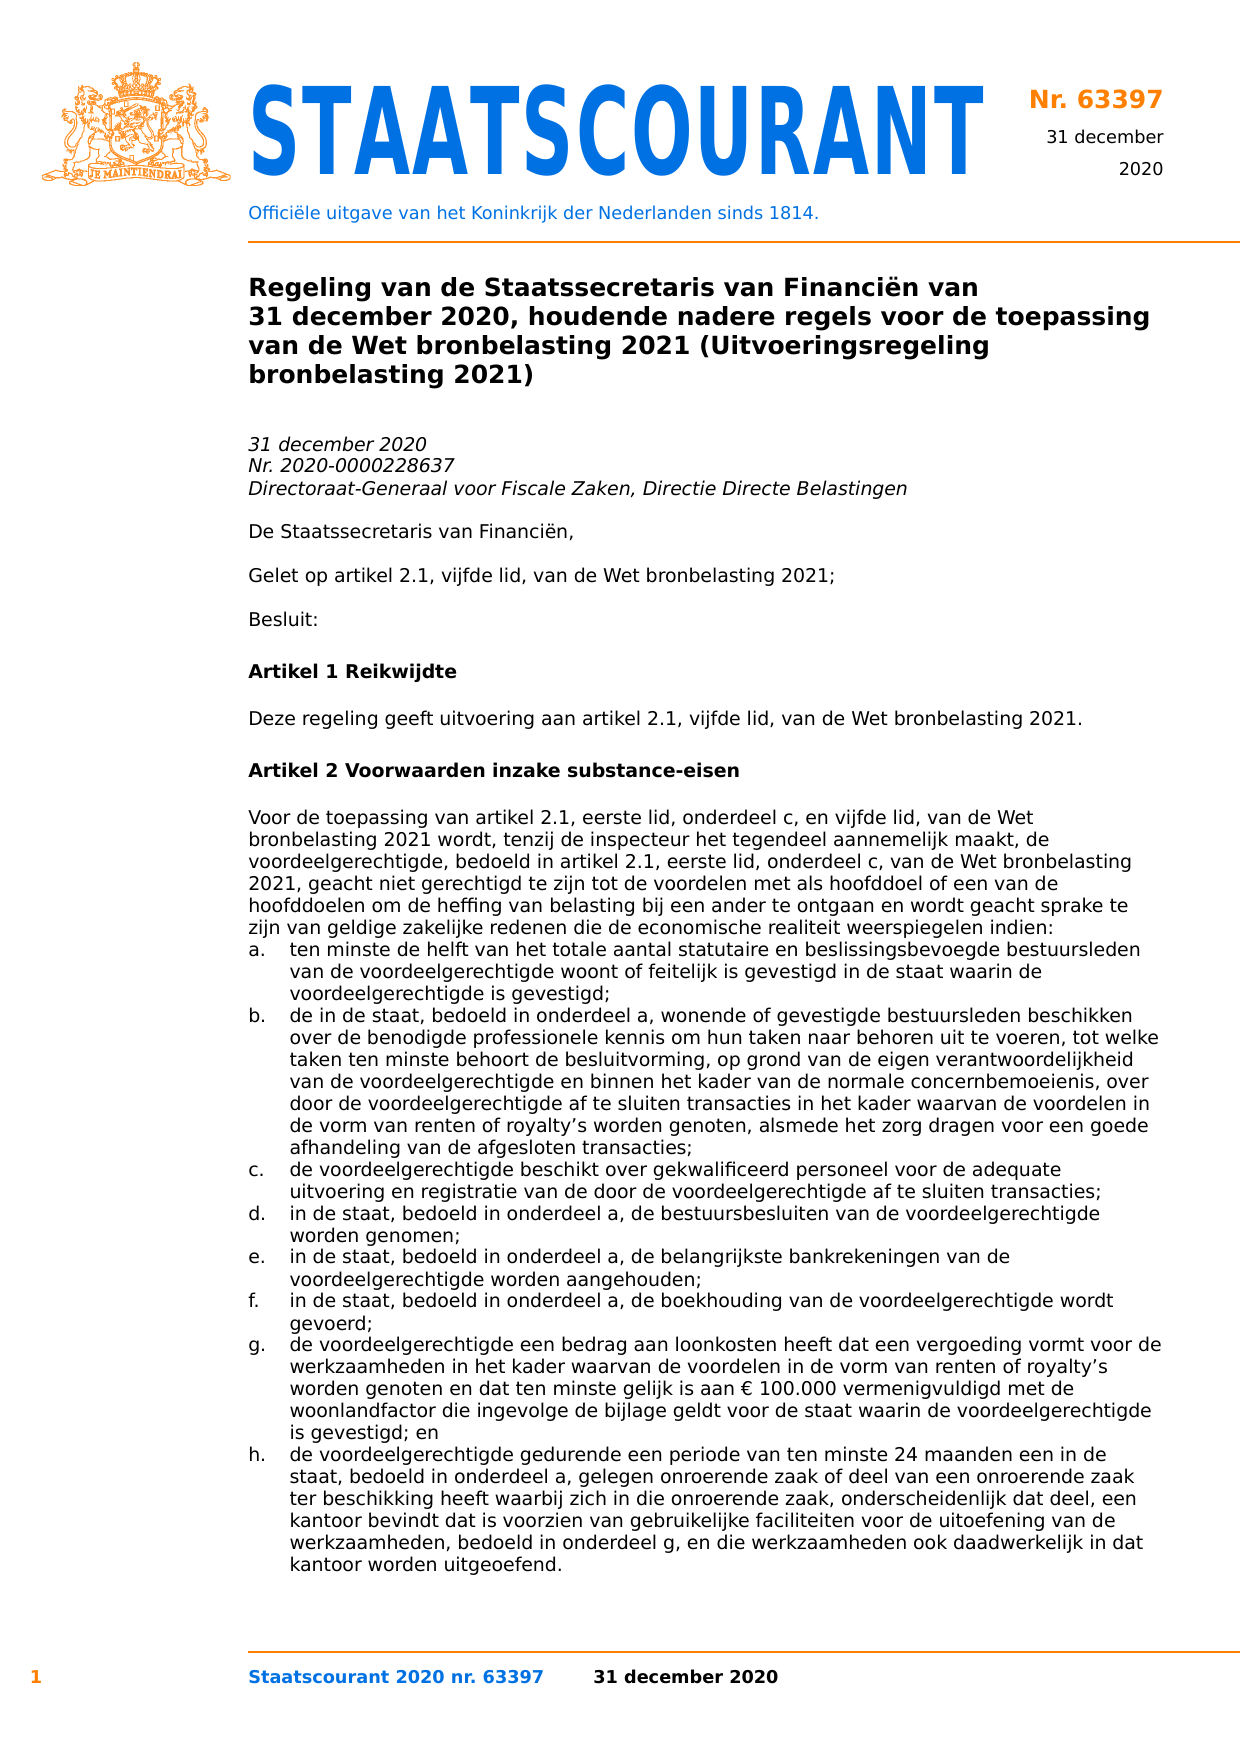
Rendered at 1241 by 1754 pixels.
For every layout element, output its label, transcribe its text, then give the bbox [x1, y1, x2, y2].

table_header [25, 62, 248, 241]
table_header Nr. 63397 [998, 62, 1240, 121]
table_header STAATSCOURANT [248, 62, 998, 203]
text De Staatssecretaris van Financiën, [248, 521, 1163, 543]
picture [41, 62, 231, 186]
text Besluit: [248, 609, 1163, 631]
text g. de voordeelgerechtigde een bedrag aan loonkosten heeft dat een vergoeding vormt voor de werkzaamheden in het kader waarvan de voordelen in de vorm van renten of royalty’s worden genoten en dat ten minste gelijk is aan € 100.000 vermenigvuldigd met de woonlandfactor die ingevolge de bijlage geldt voor de staat waarin de voordeelgerechtigde is gevestigd; en [248, 1334, 1163, 1444]
text Voor de toepassing van artikel 2.1, eerste lid, onderdeel c, en vijfde lid, van de Wet bronbelasting 2021 wordt, tenzij de inspecteur het tegendeel aannemelijk maakt, de voordeelgerechtigde, bedoeld in artikel 2.1, eerste lid, onderdeel c, van de Wet bronbelasting 2021, geacht niet gerechtigd te zijn tot de voordelen met als hoofddoel of een van de hoofddoelen om de heffing van belasting bij een ander te ontgaan en wordt geacht sprake te zijn van geldige zakelijke redenen die de economische realiteit weerspiegelen indien: [248, 807, 1163, 939]
text b. de in de staat, bedoeld in onderdeel a, wonende of gevestigde bestuursleden beschikken over de benodigde professionele kennis om hun taken naar behoren uit te voeren, tot welke taken ten minste behoort de besluitvorming, op grond van de eigen verantwoordelijkheid van de voordeelgerechtigde en binnen het kader van de normale concernbemoeienis, over door de voordeelgerechtigde af te sluiten transacties in het kader waarvan de voordelen in de vorm van renten of royalty’s worden genoten, alsmede het zorg dragen voor een goede afhandeling van de afgesloten transacties; [248, 1005, 1163, 1158]
text f. in de staat, bedoeld in onderdeel a, de boekhouding van de voordeelgerechtigde wordt gevoerd; [248, 1290, 1163, 1334]
table_cell 31 december [998, 121, 1240, 153]
subtitle Artikel 2 Voorwaarden inzake substance-eisen [248, 760, 1163, 782]
text d. in de staat, bedoeld in onderdeel a, de bestuursbesluiten van de voordeelgerechtigde worden genomen; [248, 1202, 1163, 1246]
subtitle Regeling van de Staatssecretaris van Financiën van 31 december 2020, houdende nadere regels voor de toepassing van de Wet bronbelasting 2021 (Uitvoeringsregeling bronbelasting 2021) [248, 273, 1163, 390]
text c. de voordeelgerechtigde beschikt over gekwalificeerd personeel voor de adequate uitvoering en registratie van de door de voordeelgerechtigde af te sluiten transacties; [248, 1158, 1163, 1202]
text Deze regeling geeft uitvoering aan artikel 2.1, vijfde lid, van de Wet bronbelasting 2021. [248, 708, 1163, 730]
text e. in de staat, bedoeld in onderdeel a, de belangrijkste bankrekeningen van de voordeelgerechtigde worden aangehouden; [248, 1246, 1163, 1290]
text Directoraat-Generaal voor Fiscale Zaken, Directie Directe Belastingen [248, 477, 1163, 499]
text 31 december 2020 [248, 433, 1163, 455]
table_cell Officiële uitgave van het Koninkrijk der Nederlanden sinds 1814. [248, 203, 1240, 241]
text Nr. 2020-0000228637 [248, 455, 1163, 477]
text h. de voordeelgerechtigde gedurende een periode van ten minste 24 maanden een in de staat, bedoeld in onderdeel a, gelegen onroerende zaak of deel van een onroerende zaak ter beschikking heeft waarbij zich in die onroerende zaak, onderscheidenlijk dat deel, een kantoor bevindt dat is voorzien van gebruikelijke faciliteiten voor de uitoefening van de werkzaamheden, bedoeld in onderdeel g, en die werkzaamheden ook daadwerkelijk in dat kantoor worden uitgeoefend. [248, 1444, 1163, 1576]
text a. ten minste de helft van het totale aantal statutaire en beslissingsbevoegde bestuursleden van de voordeelgerechtigde woont of feitelijk is gevestigd in de staat waarin de voordeelgerechtigde is gevestigd; [248, 939, 1163, 1005]
text Gelet op artikel 2.1, vijfde lid, van de Wet bronbelasting 2021; [248, 565, 1163, 587]
table_cell 2020 [998, 153, 1240, 203]
subtitle Artikel 1 Reikwijdte [248, 661, 1163, 683]
